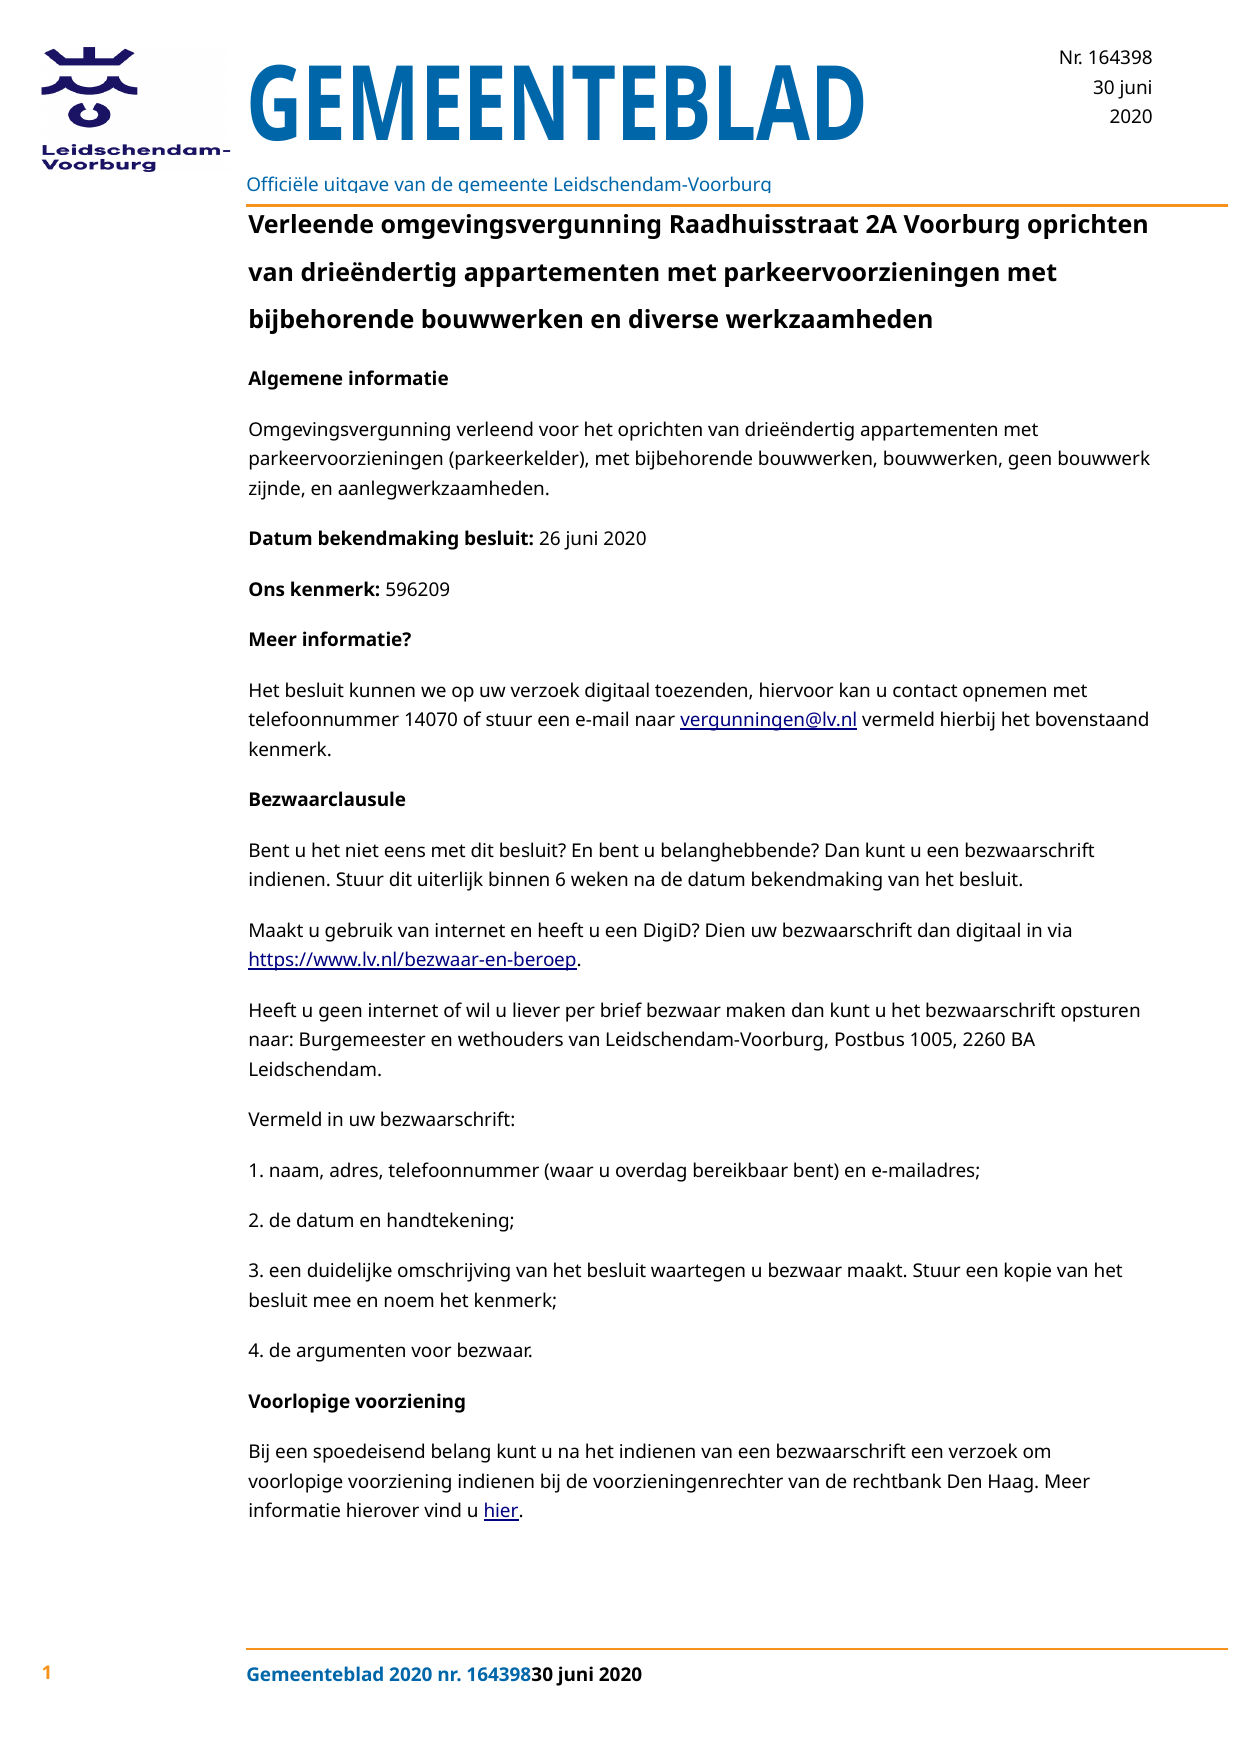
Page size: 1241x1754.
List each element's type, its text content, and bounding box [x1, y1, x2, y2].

text 3. een duidelijke omschrijving van het besluit waartegen u bezwaar maakt. Stuur een kopie van het besluit mee en noem het kenmerk; [248, 1258, 1152, 1313]
text Ons kenmerk: 596209 [248, 576, 1152, 602]
text 1. naam, adres, telefoonnummer (waar u overdag bereikbaar bent) en e-mailadres; [248, 1157, 1152, 1182]
text Voorlopige voorziening [248, 1388, 1152, 1414]
text Maakt u gebruik van internet en heeft u een DigiD? Dien uw bezwaarschrift dan digitaal in via https://www.lv.nl/bezwaar-en-beroep. [248, 917, 1152, 972]
text Bezwaarclausule [248, 786, 1152, 812]
text Omgevingsvergunning verleend voor het oprichten van drieëndertig appartementen met parkeervoorzieningen (parkeerkelder), met bijbehorende bouwwerken, bouwwerken, geen bouwwerk zijnde, en aanlegwerkzaamheden. [248, 416, 1152, 501]
text Algemene informatie [248, 366, 1152, 391]
text Bij een spoedeisend belang kunt u na het indienen van een bezwaarschrift een verzoek om voorlopige voorziening indienen bij de voorzieningenrechter van de rechtbank Den Haag. Meer informatie hierover vind u hier. [248, 1438, 1152, 1523]
picture [41, 47, 231, 172]
text 4. de argumenten voor bezwaar. [248, 1338, 1152, 1363]
text Het besluit kunnen we op uw verzoek digitaal toezenden, hiervoor kan u contact opnemen met telefoonnummer 14070 of stuur een e-mail naar vergunningen@lv.nl vermeld hierbij het bovenstaand kenmerk. [248, 677, 1152, 762]
text Meer informatie? [248, 626, 1152, 652]
text 2. de datum en handtekening; [248, 1207, 1152, 1233]
text Heeft u geen internet of wil u liever per brief bezwaar maken dan kunt u het bezwaarschrift opsturen naar: Burgemeester en wethouders van Leidschendam-Voorburg, Postbus 1005, 2260 BA Leidschendam. [248, 997, 1152, 1082]
text Vermeld in uw bezwaarschrift: [248, 1106, 1152, 1132]
text Datum bekendmaking besluit: 26 juni 2020 [248, 526, 1152, 551]
text Verleende omgevingsvergunning Raadhuisstraat 2A Voorburg oprichten van drieëndertig appartementen met parkeervoorzieningen met bijbehorende bouwwerken en diverse werkzaamheden [248, 207, 1152, 336]
text Bent u het niet eens met dit besluit? En bent u belanghebbende? Dan kunt u een bezwaarschrift indienen. Stuur dit uiterlijk binnen 6 weken na de datum bekendmaking van het besluit. [248, 837, 1152, 892]
